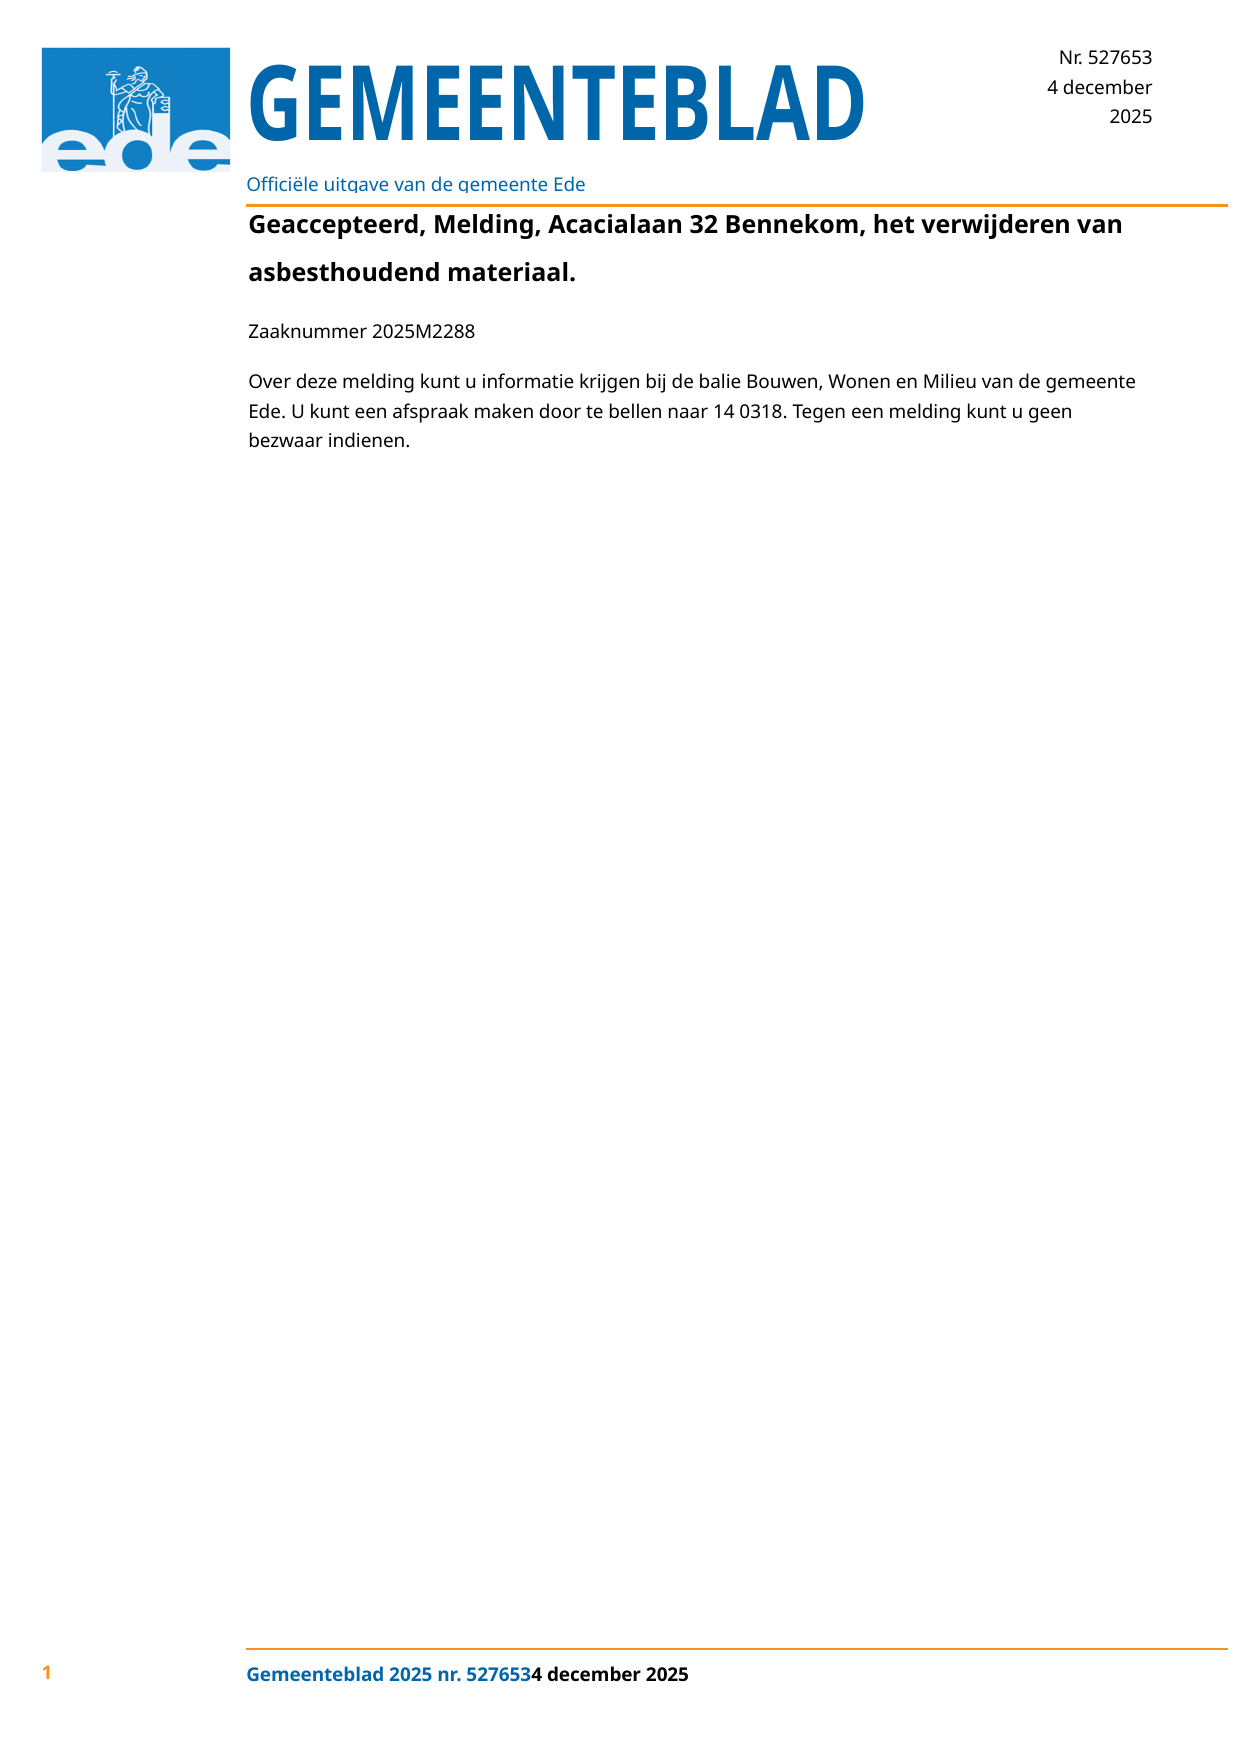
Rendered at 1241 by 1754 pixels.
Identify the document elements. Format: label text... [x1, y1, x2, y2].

picture [41, 47, 231, 172]
text Zaaknummer 2025M2288 [248, 318, 1152, 344]
text Geaccepteerd, Melding, Acacialaan 32 Bennekom, het verwijderen van asbesthoudend materiaal. [248, 207, 1152, 288]
text Over deze melding kunt u informatie krijgen bij de balie Bouwen, Wonen en Milieu van de gemeente Ede. U kunt een afspraak maken door te bellen naar 14 0318. Tegen een melding kunt u geen bezwaar indienen. [248, 368, 1152, 453]
